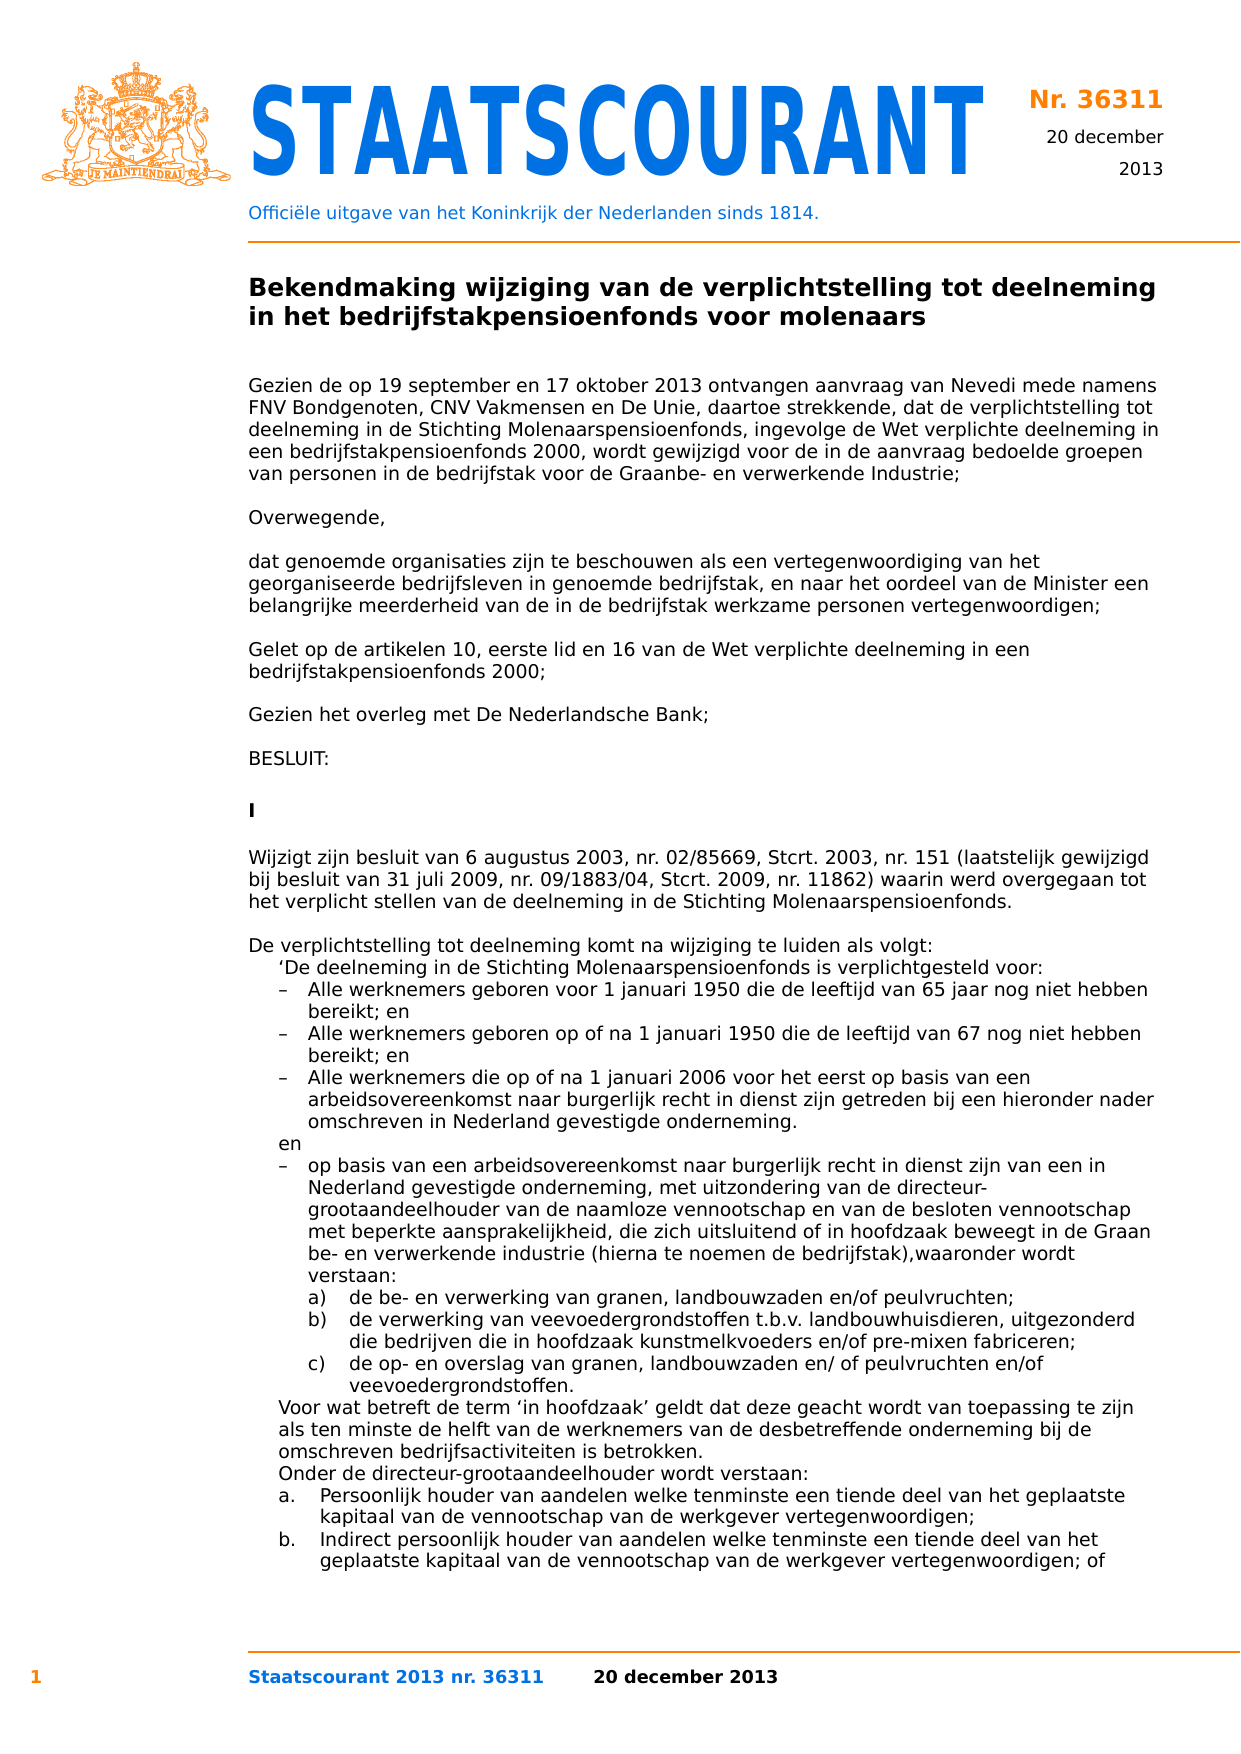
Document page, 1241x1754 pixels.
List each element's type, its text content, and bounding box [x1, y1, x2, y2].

text b) de verwerking van veevoedergrondstoffen t.b.v. landbouwhuisdieren, uitgezonderd die bedrijven die in hoofdzaak kunstmelkvoeders en/of pre-mixen fabriceren; [308, 1309, 1163, 1353]
subtitle I [248, 800, 1163, 822]
text Gelet op de artikelen 10, eerste lid en 16 van de Wet verplichte deelneming in een bedrijfstakpensioenfonds 2000; [248, 638, 1163, 682]
text en [278, 1133, 1163, 1155]
text Wijzigt zijn besluit van 6 augustus 2003, nr. 02/85669, Stcrt. 2003, nr. 151 (laatstelijk gewijzigd bij besluit van 31 juli 2009, nr. 09/1883/04, Stcrt. 2009, nr. 11862) waarin werd overgegaan tot het verplicht stellen van de deelneming in de Stichting Molenaarspensioenfonds. [248, 847, 1163, 913]
text Voor wat betreft de term ‘in hoofdzaak’ geldt dat deze geacht wordt van toepassing te zijn als ten minste de helft van de werknemers van de desbetreffende onderneming bij de omschreven bedrijfsactiviteiten is betrokken. [278, 1397, 1163, 1462]
text ‘De deelneming in de Stichting Molenaarspensioenfonds is verplichtgesteld voor: [278, 957, 1163, 979]
table_cell Officiële uitgave van het Koninkrijk der Nederlanden sinds 1814. [248, 203, 1240, 241]
table_header [25, 62, 248, 241]
table_header STAATSCOURANT [248, 62, 998, 203]
table_cell 2013 [998, 153, 1240, 203]
text Gezien de op 19 september en 17 oktober 2013 ontvangen aanvraag van Nevedi mede namens FNV Bondgenoten, CNV Vakmensen en De Unie, daartoe strekkende, dat de verplichtstelling tot deelneming in de Stichting Molenaarspensioenfonds, ingevolge de Wet verplichte deelneming in een bedrijfstakpensioenfonds 2000, wordt gewijzigd voor de in de aanvraag bedoelde groepen van personen in de bedrijfstak voor de Graanbe- en verwerkende Industrie; [248, 375, 1163, 485]
text Onder de directeur-grootaandeelhouder wordt verstaan: [278, 1462, 1163, 1484]
table_header Nr. 36311 [998, 62, 1240, 121]
text – Alle werknemers geboren voor 1 januari 1950 die de leeftijd van 65 jaar nog niet hebben bereikt; en [278, 979, 1163, 1023]
text – op basis van een arbeidsovereenkomst naar burgerlijk recht in dienst zijn van een in Nederland gevestigde onderneming, met uitzondering van de directeur-grootaandeelhouder van de naamloze vennootschap en van de besloten vennootschap met beperkte aansprakelijkheid, die zich uitsluitend of in hoofdzaak beweegt in de Graan be- en verwerkende industrie (hierna te noemen de bedrijfstak),waaronder wordt verstaan: [278, 1155, 1163, 1287]
text b. Indirect persoonlijk houder van aandelen welke tenminste een tiende deel van het geplaatste kapitaal van de vennootschap van de werkgever vertegenwoordigen; of [278, 1528, 1163, 1572]
text BESLUIT: [248, 748, 1163, 770]
text – Alle werknemers die op of na 1 januari 2006 voor het eerst op basis van een arbeidsovereenkomst naar burgerlijk recht in dienst zijn getreden bij een hieronder nader omschreven in Nederland gevestigde onderneming. [278, 1067, 1163, 1133]
text – Alle werknemers geboren op of na 1 januari 1950 die de leeftijd van 67 nog niet hebben bereikt; en [278, 1023, 1163, 1067]
text Overwegende, [248, 507, 1163, 529]
text a) de be- en verwerking van granen, landbouwzaden en/of peulvruchten; [308, 1287, 1163, 1309]
text a. Persoonlijk houder van aandelen welke tenminste een tiende deel van het geplaatste kapitaal van de vennootschap van de werkgever vertegenwoordigen; [278, 1484, 1163, 1528]
picture [41, 62, 231, 186]
text dat genoemde organisaties zijn te beschouwen als een vertegenwoordiging van het georganiseerde bedrijfsleven in genoemde bedrijfstak, en naar het oordeel van de Minister een belangrijke meerderheid van de in de bedrijfstak werkzame personen vertegenwoordigen; [248, 551, 1163, 617]
text c) de op- en overslag van granen, landbouwzaden en/ of peulvruchten en/of veevoedergrondstoffen. [308, 1353, 1163, 1397]
table_cell 20 december [998, 121, 1240, 153]
text De verplichtstelling tot deelneming komt na wijziging te luiden als volgt: [248, 935, 1163, 957]
text Gezien het overleg met De Nederlandsche Bank; [248, 704, 1163, 726]
subtitle Bekendmaking wijziging van de verplichtstelling tot deelneming in het bedrijfstakpensioenfonds voor molenaars [248, 273, 1163, 331]
